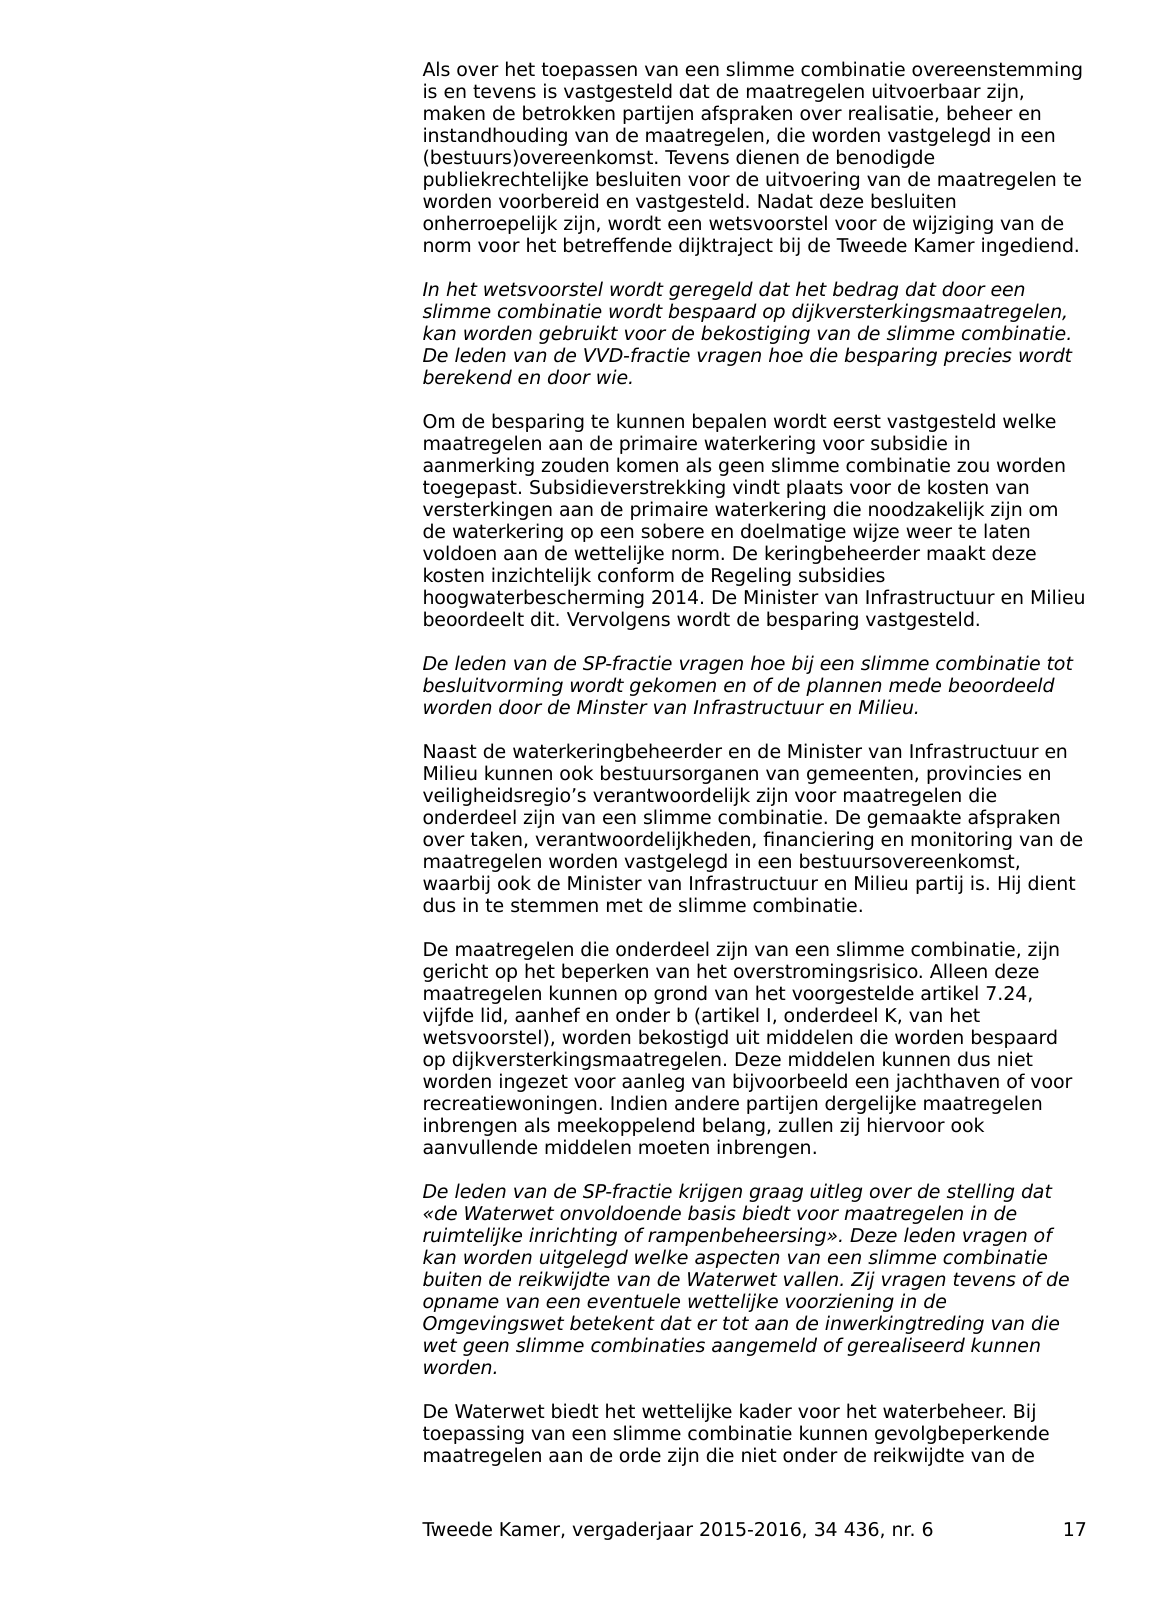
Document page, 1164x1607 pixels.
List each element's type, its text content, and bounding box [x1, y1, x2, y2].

text Naast de waterkeringbeheerder en de Minister van Infrastructuur en Milieu kunnen ook bestuursorganen van gemeenten, provincies en veiligheidsregio’s verantwoordelijk zijn voor maatregelen die onderdeel zijn van een slimme combinatie. De gemaakte afspraken over taken, verantwoordelijkheden, financiering en monitoring van de maatregelen worden vastgelegd in een bestuursovereenkomst, waarbij ook de Minister van Infrastructuur en Milieu partij is. Hij dient dus in te stemmen met de slimme combinatie. [422, 741, 1087, 917]
text De leden van de SP-fractie vragen hoe bij een slimme combinatie tot besluitvorming wordt gekomen en of de plannen mede beoordeeld worden door de Minster van Infrastructuur en Milieu. [422, 653, 1087, 719]
text In het wetsvoorstel wordt geregeld dat het bedrag dat door een slimme combinatie wordt bespaard op dijkversterkingsmaatregelen, kan worden gebruikt voor de bekostiging van de slimme combinatie. De leden van de VVD-fractie vragen hoe die besparing precies wordt berekend en door wie. [422, 279, 1087, 389]
text De maatregelen die onderdeel zijn van een slimme combinatie, zijn gericht op het beperken van het overstromingsrisico. Alleen deze maatregelen kunnen op grond van het voorgestelde artikel 7.24, vijfde lid, aanhef en onder b (artikel I, onderdeel K, van het wetsvoorstel), worden bekostigd uit middelen die worden bespaard op dijkversterkingsmaatregelen. Deze middelen kunnen dus niet worden ingezet voor aanleg van bijvoorbeeld een jachthaven of voor recreatiewoningen. Indien andere partijen dergelijke maatregelen inbrengen als meekoppelend belang, zullen zij hiervoor ook aanvullende middelen moeten inbrengen. [422, 939, 1087, 1159]
text Om de besparing te kunnen bepalen wordt eerst vastgesteld welke maatregelen aan de primaire waterkering voor subsidie in aanmerking zouden komen als geen slimme combinatie zou worden toegepast. Subsidieverstrekking vindt plaats voor de kosten van versterkingen aan de primaire waterkering die noodzakelijk zijn om de waterkering op een sobere en doelmatige wijze weer te laten voldoen aan de wettelijke norm. De keringbeheerder maakt deze kosten inzichtelijk conform de Regeling subsidies hoogwaterbescherming 2014. De Minister van Infrastructuur en Milieu beoordeelt dit. Vervolgens wordt de besparing vastgesteld. [422, 411, 1087, 631]
text De leden van de SP-fractie krijgen graag uitleg over de stelling dat «de Waterwet onvoldoende basis biedt voor maatregelen in de ruimtelijke inrichting of rampenbeheersing». Deze leden vragen of kan worden uitgelegd welke aspecten van een slimme combinatie buiten de reikwijdte van de Waterwet vallen. Zij vragen tevens of de opname van een eventuele wettelijke voorziening in de Omgevingswet betekent dat er tot aan de inwerkingtreding van die wet geen slimme combinaties aangemeld of gerealiseerd kunnen worden. [422, 1181, 1087, 1379]
text Als over het toepassen van een slimme combinatie overeenstemming is en tevens is vastgesteld dat de maatregelen uitvoerbaar zijn, maken de betrokken partijen afspraken over realisatie, beheer en instandhouding van de maatregelen, die worden vastgelegd in een (bestuurs)overeenkomst. Tevens dienen de benodigde publiekrechtelijke besluiten voor de uitvoering van de maatregelen te worden voorbereid en vastgesteld. Nadat deze besluiten onherroepelijk zijn, wordt een wetsvoorstel voor de wijziging van de norm voor het betreffende dijktraject bij de Tweede Kamer ingediend. [422, 59, 1087, 257]
text De Waterwet biedt het wettelijke kader voor het waterbeheer. Bij toepassing van een slimme combinatie kunnen gevolgbeperkende maatregelen aan de orde zijn die niet onder de reikwijdte van de [422, 1401, 1087, 1467]
